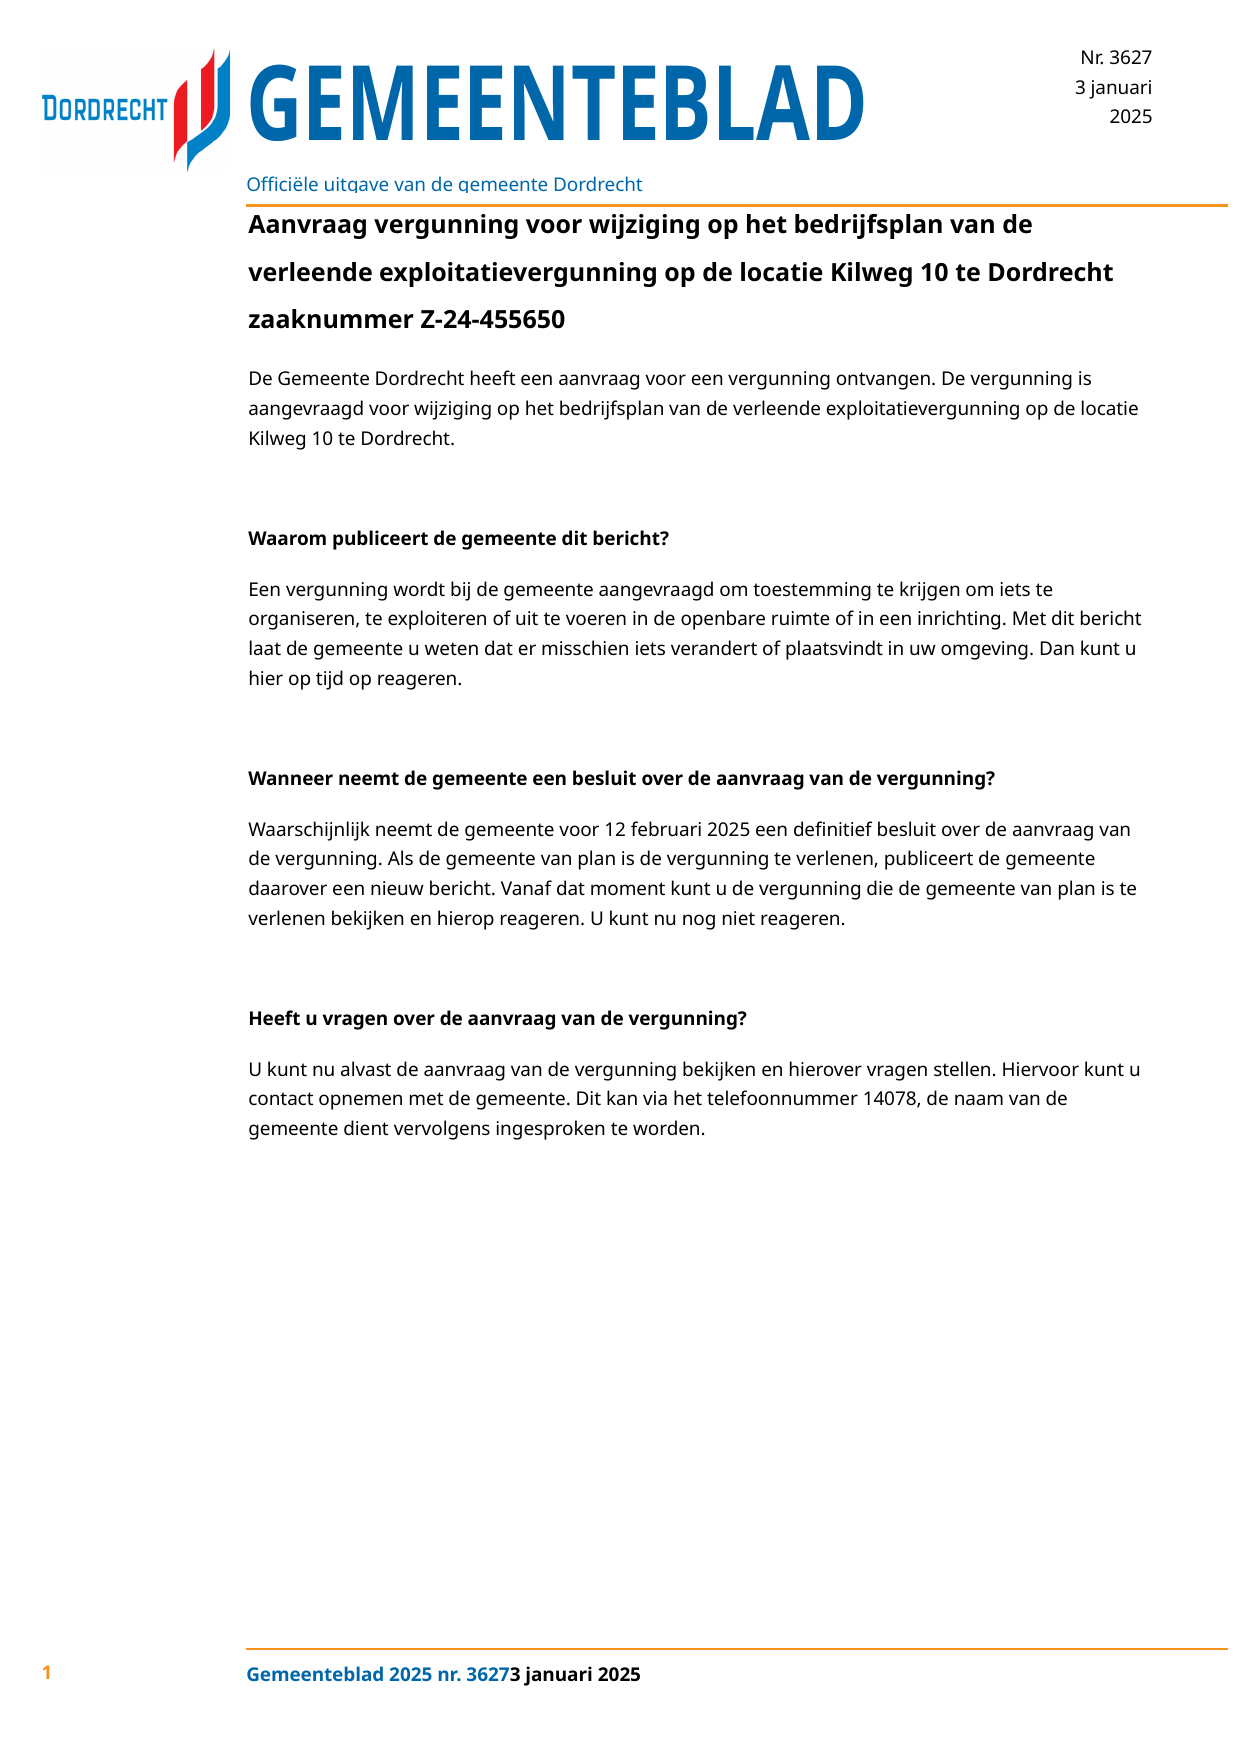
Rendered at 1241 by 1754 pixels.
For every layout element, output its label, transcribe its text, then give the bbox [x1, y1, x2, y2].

text Een vergunning wordt bij de gemeente aangevraagd om toestemming te krijgen om iets te organiseren, te exploiteren of uit te voeren in de openbare ruimte of in een inrichting. Met dit bericht laat de gemeente u weten dat er misschien iets verandert of plaatsvindt in uw omgeving. Dan kunt u hier op tijd op reageren. [248, 576, 1152, 690]
text Waarom publiceert de gemeente dit bericht? [248, 526, 1152, 551]
text De Gemeente Dordrecht heeft een aanvraag voor een vergunning ontvangen. De vergunning is aangevraagd voor wijziging op het bedrijfsplan van de verleende exploitatievergunning op de locatie Kilweg 10 te Dordrecht. [248, 366, 1152, 450]
text U kunt nu alvast de aanvraag van de vergunning bekijken en hierover vragen stellen. Hiervoor kunt u contact opnemen met de gemeente. Dit kan via het telefoonnummer 14078, de naam van de gemeente dient vervolgens ingesproken te worden. [248, 1056, 1152, 1141]
text Waarschijnlijk neemt de gemeente voor 12 februari 2025 een definitief besluit over de aanvraag van de vergunning. Als de gemeente van plan is de vergunning te verlenen, publiceert de gemeente daarover een nieuw bericht. Vanaf dat moment kunt u de vergunning die de gemeente van plan is te verlenen bekijken en hierop reageren. U kunt nu nog niet reageren. [248, 816, 1152, 930]
text Aanvraag vergunning voor wijziging op het bedrijfsplan van de verleende exploitatievergunning op de locatie Kilweg 10 te Dordrecht zaaknummer Z-24-455650 [248, 207, 1152, 336]
text Wanneer neemt de gemeente een besluit over de aanvraag van de vergunning? [248, 766, 1152, 791]
text Heeft u vragen over de aanvraag van de vergunning? [248, 1006, 1152, 1031]
picture [41, 47, 231, 172]
